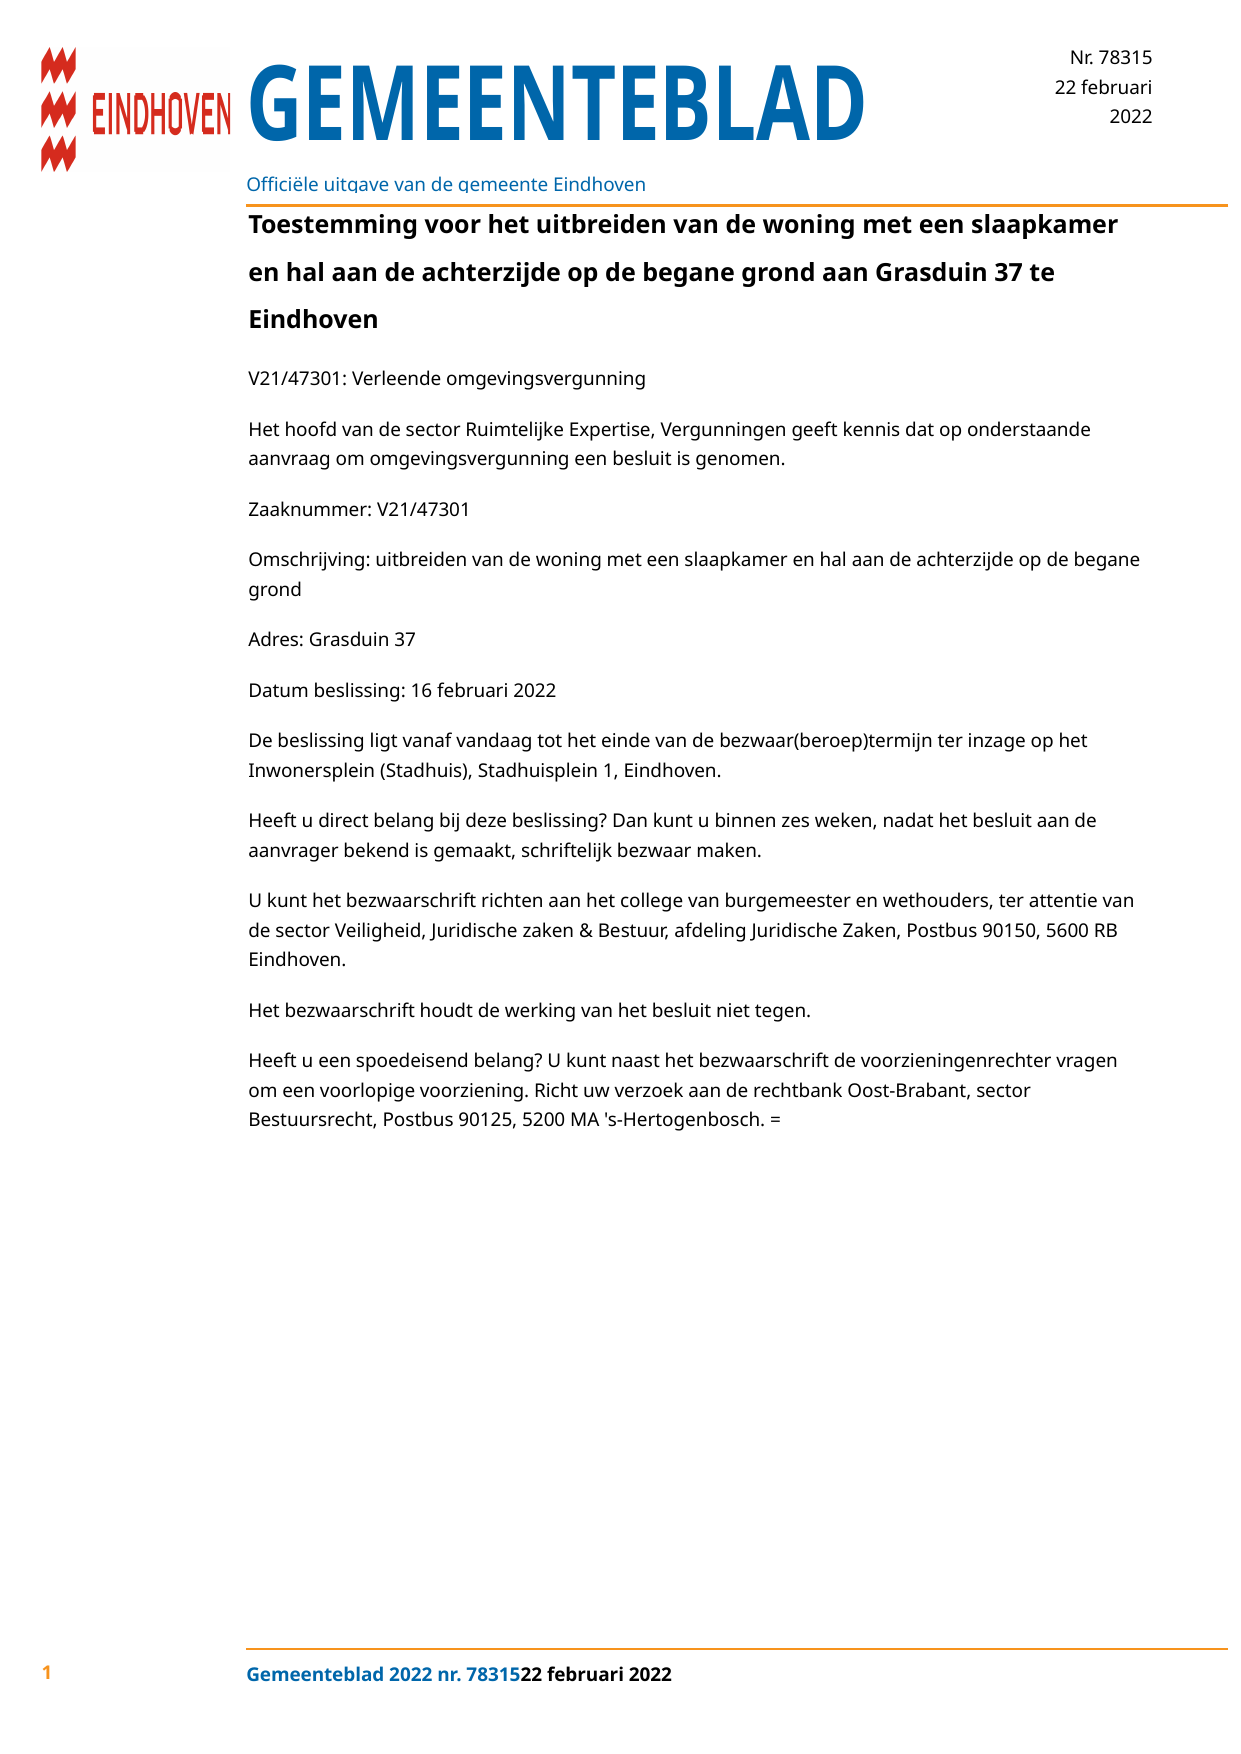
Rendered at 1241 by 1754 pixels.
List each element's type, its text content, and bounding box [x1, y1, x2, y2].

text Zaaknummer: V21/47301 [248, 496, 1152, 522]
text Omschrijving: uitbreiden van de woning met een slaapkamer en hal aan de achterzijde op de begane grond [248, 546, 1152, 602]
text Heeft u direct belang bij deze beslissing? Dan kunt u binnen zes weken, nadat het besluit aan de aanvrager bekend is gemaakt, schriftelijk bezwaar maken. [248, 807, 1152, 862]
text Adres: Grasduin 37 [248, 626, 1152, 652]
text Het hoofd van de sector Ruimtelijke Expertise, Vergunningen geeft kennis dat op onderstaande aanvraag om omgevingsvergunning een besluit is genomen. [248, 416, 1152, 471]
text U kunt het bezwaarschrift richten aan het college van burgemeester en wethouders, ter attentie van de sector Veiligheid, Juridische zaken & Bestuur, afdeling Juridische Zaken, Postbus 90150, 5600 RB Eindhoven. [248, 887, 1152, 972]
text De beslissing ligt vanaf vandaag tot het einde van de bezwaar(beroep)termijn ter inzage op het Inwonersplein (Stadhuis), Stadhuisplein 1, Eindhoven. [248, 727, 1152, 782]
text Het bezwaarschrift houdt de werking van het besluit niet tegen. [248, 997, 1152, 1022]
text Toestemming voor het uitbreiden van de woning met een slaapkamer en hal aan de achterzijde op de begane grond aan Grasduin 37 te Eindhoven [248, 207, 1152, 336]
text V21/47301: Verleende omgevingsvergunning [248, 366, 1152, 391]
text Heeft u een spoedeisend belang? U kunt naast het bezwaarschrift de voorzieningenrechter vragen om een voorlopige voorziening. Richt uw verzoek aan de rechtbank Oost-Brabant, sector Bestuursrecht, Postbus 90125, 5200 MA 's-Hertogenbosch. = [248, 1047, 1152, 1132]
text Datum beslissing: 16 februari 2022 [248, 677, 1152, 702]
picture [41, 47, 231, 172]
